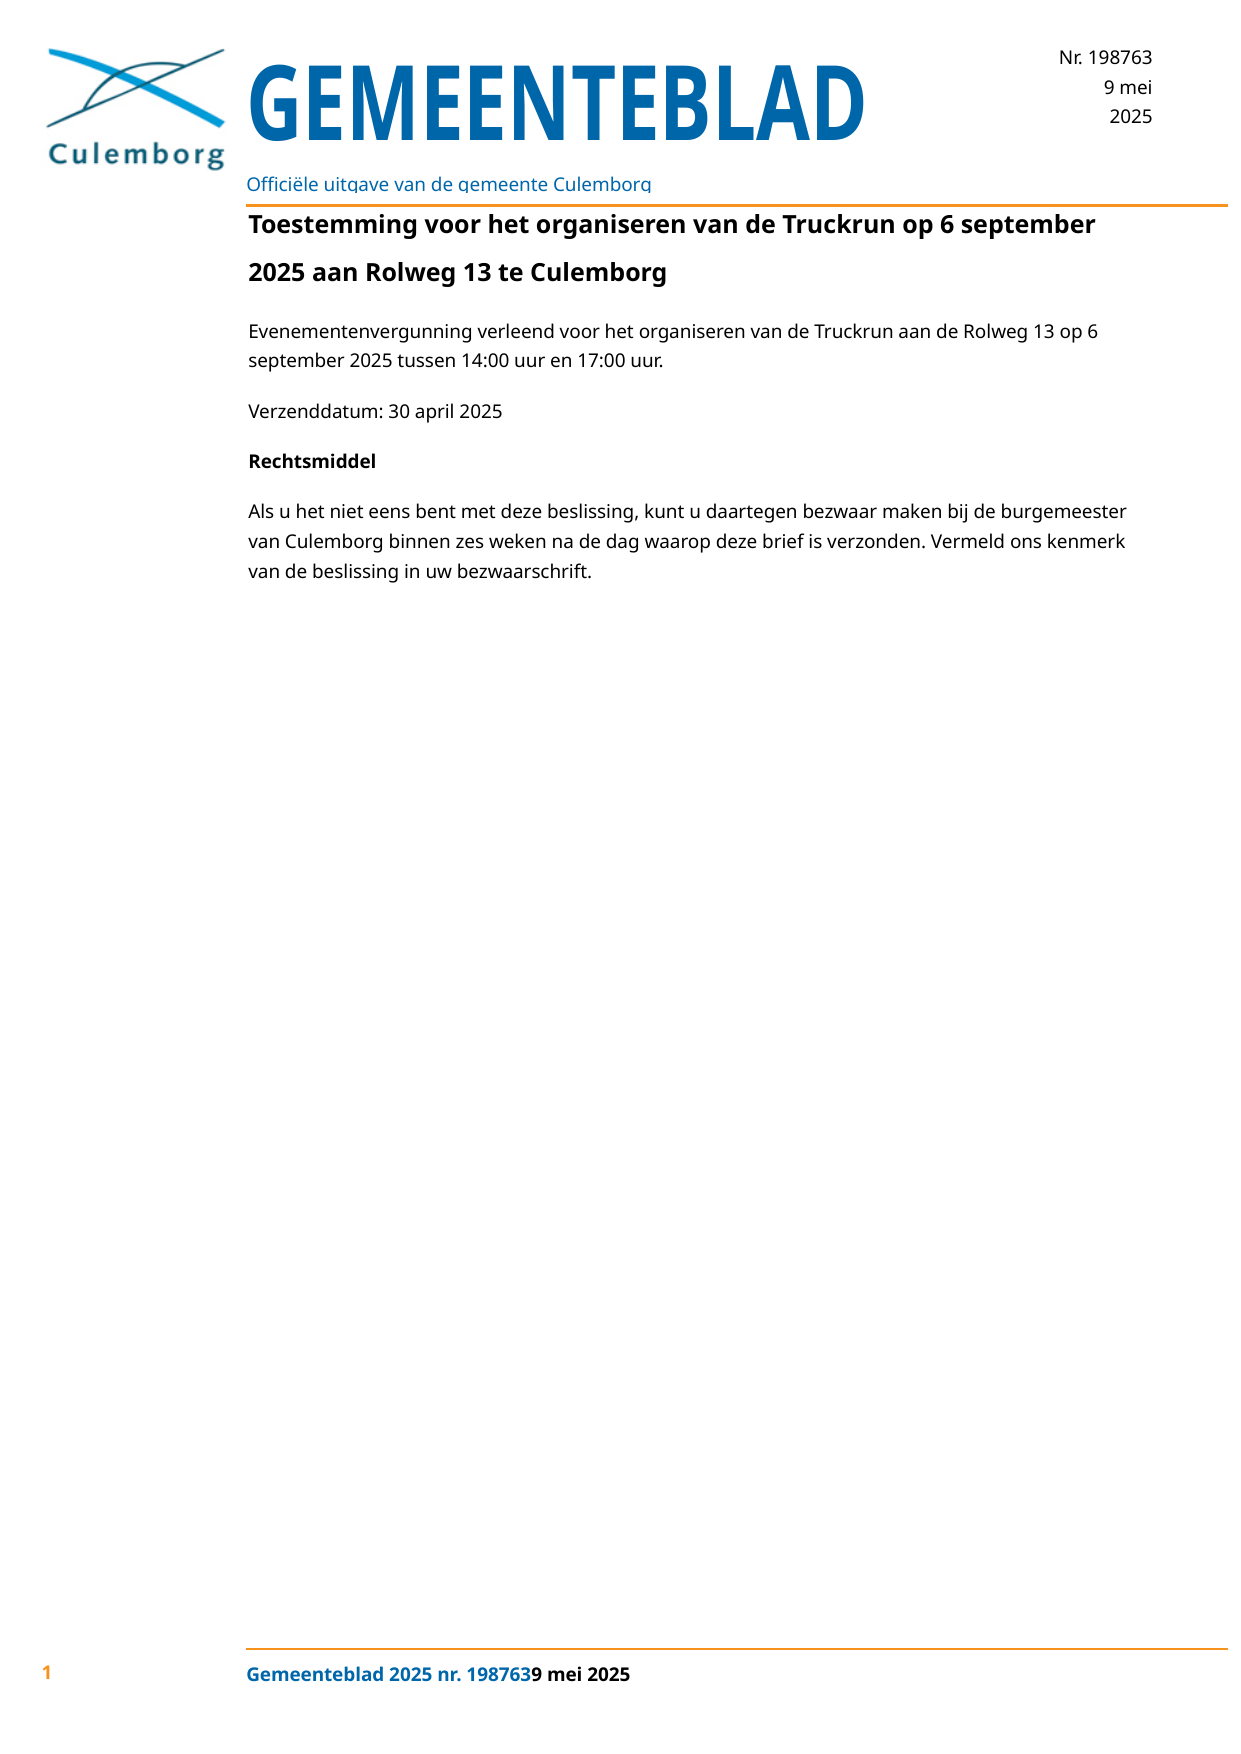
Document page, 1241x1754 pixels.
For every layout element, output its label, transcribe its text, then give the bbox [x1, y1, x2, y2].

text Rechtsmiddel [248, 448, 1152, 474]
text Verzenddatum: 30 april 2025 [248, 398, 1152, 424]
text Evenementenvergunning verleend voor het organiseren van de Truckrun aan de Rolweg 13 op 6 september 2025 tussen 14:00 uur en 17:00 uur. [248, 318, 1152, 373]
picture [41, 47, 231, 172]
text Toestemming voor het organiseren van de Truckrun op 6 september 2025 aan Rolweg 13 te Culemborg [248, 207, 1152, 288]
text Als u het niet eens bent met deze beslissing, kunt u daartegen bezwaar maken bij de burgemeester van Culemborg binnen zes weken na de dag waarop deze brief is verzonden. Vermeld ons kenmerk van de beslissing in uw bezwaarschrift. [248, 499, 1152, 584]
